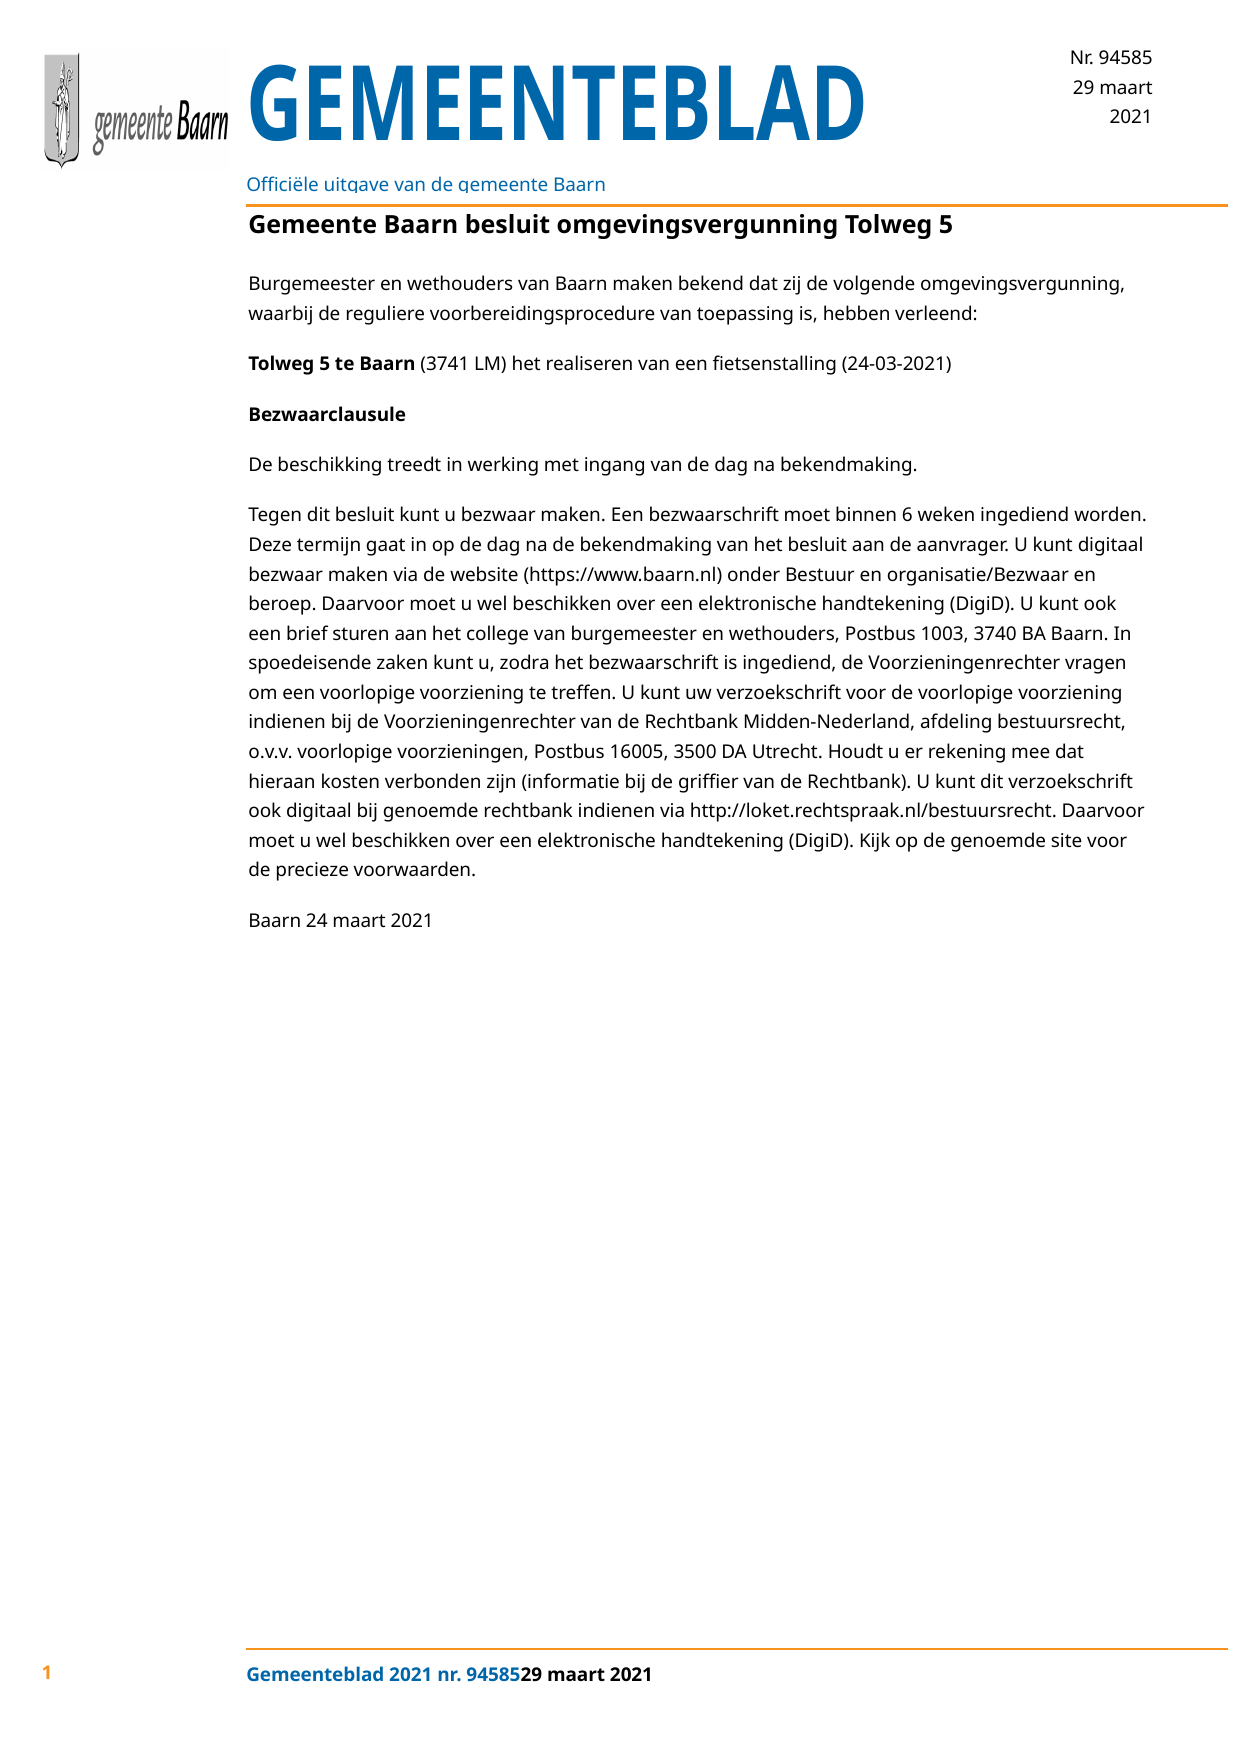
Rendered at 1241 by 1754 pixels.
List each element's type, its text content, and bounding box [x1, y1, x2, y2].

text Gemeente Baarn besluit omgevingsvergunning Tolweg 5 [248, 207, 1152, 241]
text Tegen dit besluit kunt u bezwaar maken. Een bezwaarschrift moet binnen 6 weken ingediend worden. Deze termijn gaat in op de dag na de bekendmaking van het besluit aan de aanvrager. U kunt digitaal bezwaar maken via de website (https://www.baarn.nl) onder Bestuur en organisatie/Bezwaar en beroep. Daarvoor moet u wel beschikken over een elektronische handtekening (DigiD). U kunt ook een brief sturen aan het college van burgemeester en wethouders, Postbus 1003, 3740 BA Baarn. In spoedeisende zaken kunt u, zodra het bezwaarschrift is ingediend, de Voorzieningenrechter vragen om een voorlopige voorziening te treffen. U kunt uw verzoekschrift voor de voorlopige voorziening indienen bij de Voorzieningenrechter van de Rechtbank Midden-Nederland, afdeling bestuursrecht, o.v.v. voorlopige voorzieningen, Postbus 16005, 3500 DA Utrecht. Houdt u er rekening mee dat hieraan kosten verbonden zijn (informatie bij de griffier van de Rechtbank). U kunt dit verzoekschrift ook digitaal bij genoemde rechtbank indienen via http://loket.rechtspraak.nl/bestuursrecht. Daarvoor moet u wel beschikken over een elektronische handtekening (DigiD). Kijk op de genoemde site voor de precieze voorwaarden. [248, 502, 1152, 882]
text Baarn 24 maart 2021 [248, 907, 1152, 933]
text Burgemeester en wethouders van Baarn maken bekend dat zij de volgende omgevingsvergunning, waarbij de reguliere voorbereidingsprocedure van toepassing is, hebben verleend: [248, 270, 1152, 326]
picture [41, 47, 231, 172]
text Tolweg 5 te Baarn (3741 LM) het realiseren van een fietsenstalling (24-03-2021) [248, 350, 1152, 376]
text Bezwaarclausule [248, 401, 1152, 426]
text De beschikking treedt in werking met ingang van de dag na bekendmaking. [248, 451, 1152, 477]
